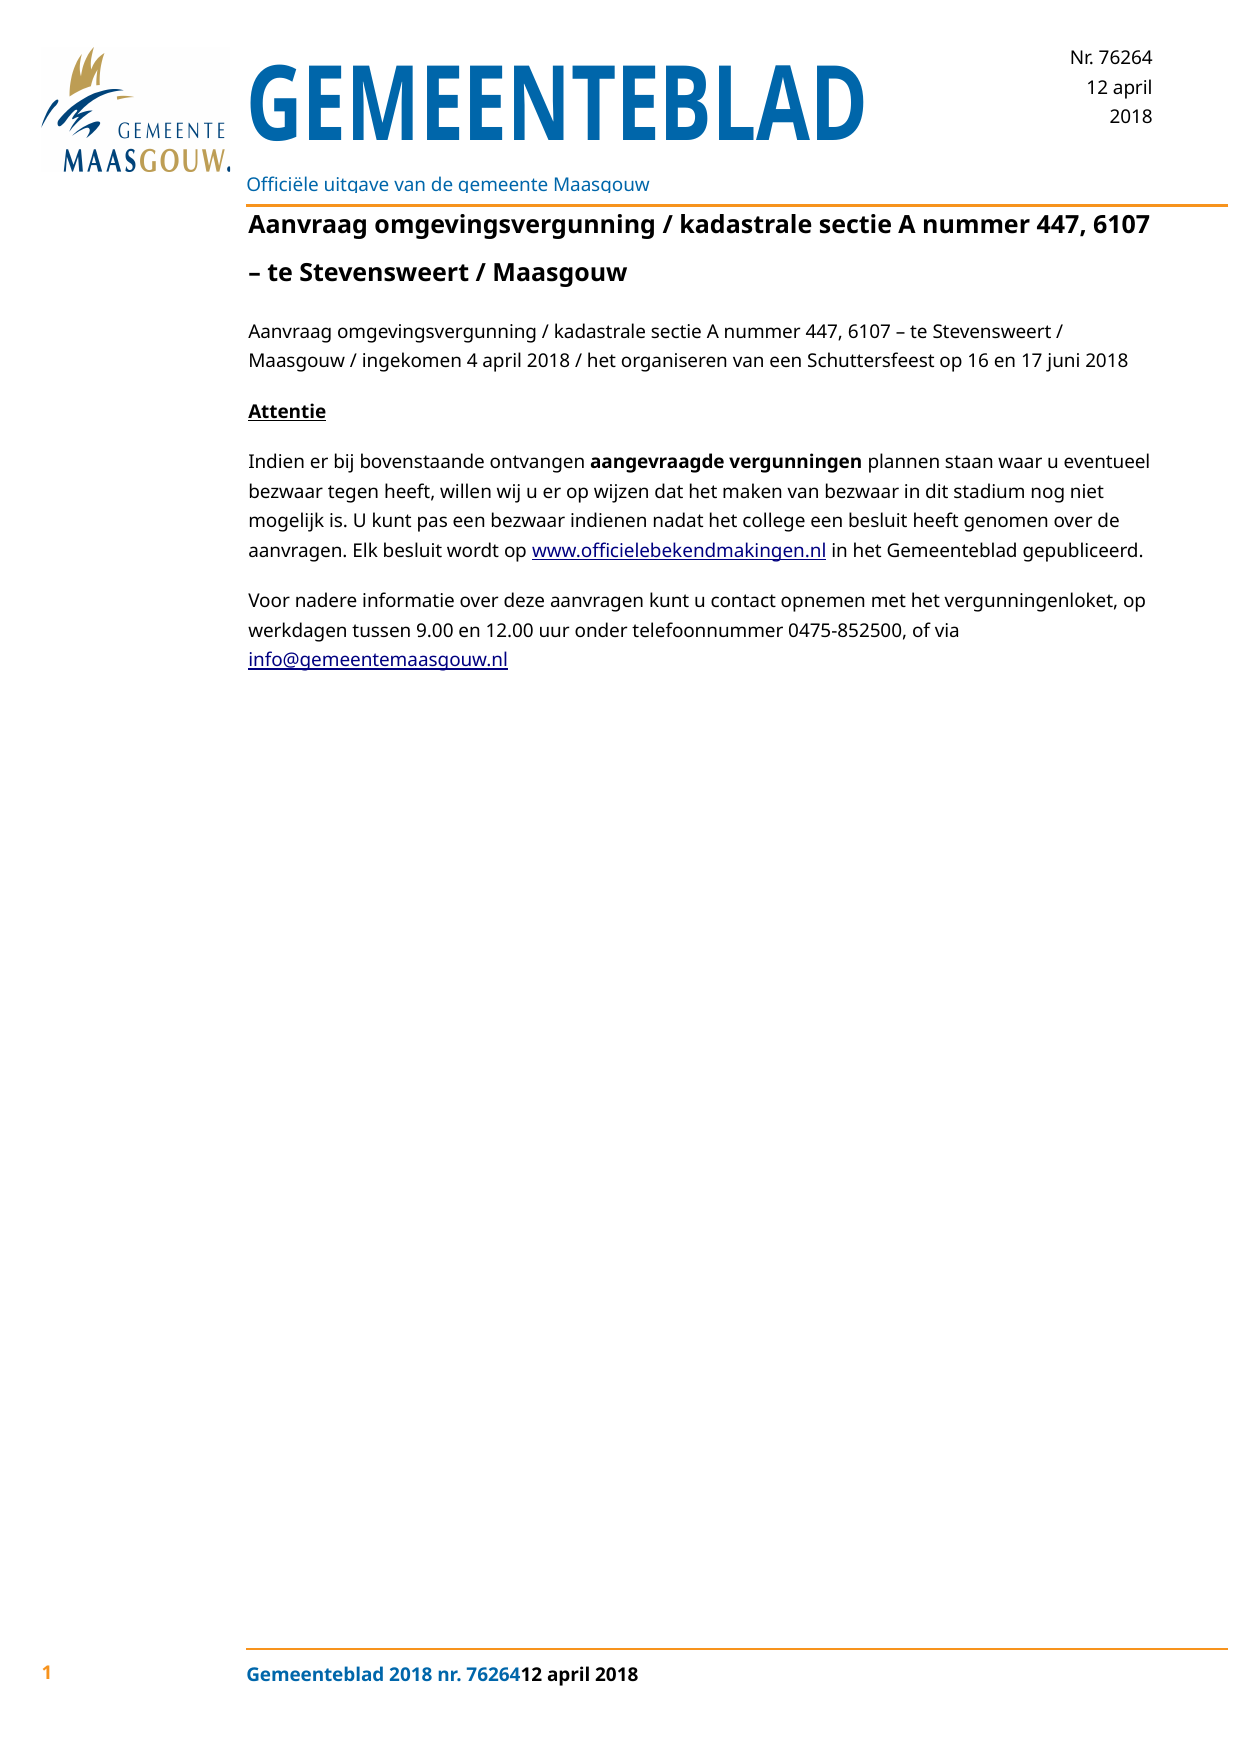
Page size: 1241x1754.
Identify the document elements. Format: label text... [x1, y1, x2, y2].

text Indien er bij bovenstaande ontvangen aangevraagde vergunningen plannen staan waar u eventueel bezwaar tegen heeft, willen wij u er op wijzen dat het maken van bezwaar in dit stadium nog niet mogelijk is. U kunt pas een bezwaar indienen nadat het college een besluit heeft genomen over de aanvragen. Elk besluit wordt op www.officielebekendmakingen.nl in het Gemeenteblad gepubliceerd. [248, 448, 1152, 563]
text Aanvraag omgevingsvergunning / kadastrale sectie A nummer 447, 6107 – te Stevensweert / Maasgouw / ingekomen 4 april 2018 / het organiseren van een Schuttersfeest op 16 en 17 juni 2018 [248, 318, 1152, 373]
text Voor nadere informatie over deze aanvragen kunt u contact opnemen met het vergunningenloket, op werkdagen tussen 9.00 en 12.00 uur onder telefoonnummer 0475-852500, of via info@gemeentemaasgouw.nl [248, 587, 1152, 672]
picture [41, 47, 231, 172]
text Aanvraag omgevingsvergunning / kadastrale sectie A nummer 447, 6107 – te Stevensweert / Maasgouw [248, 207, 1152, 288]
text Attentie [248, 398, 1152, 424]
